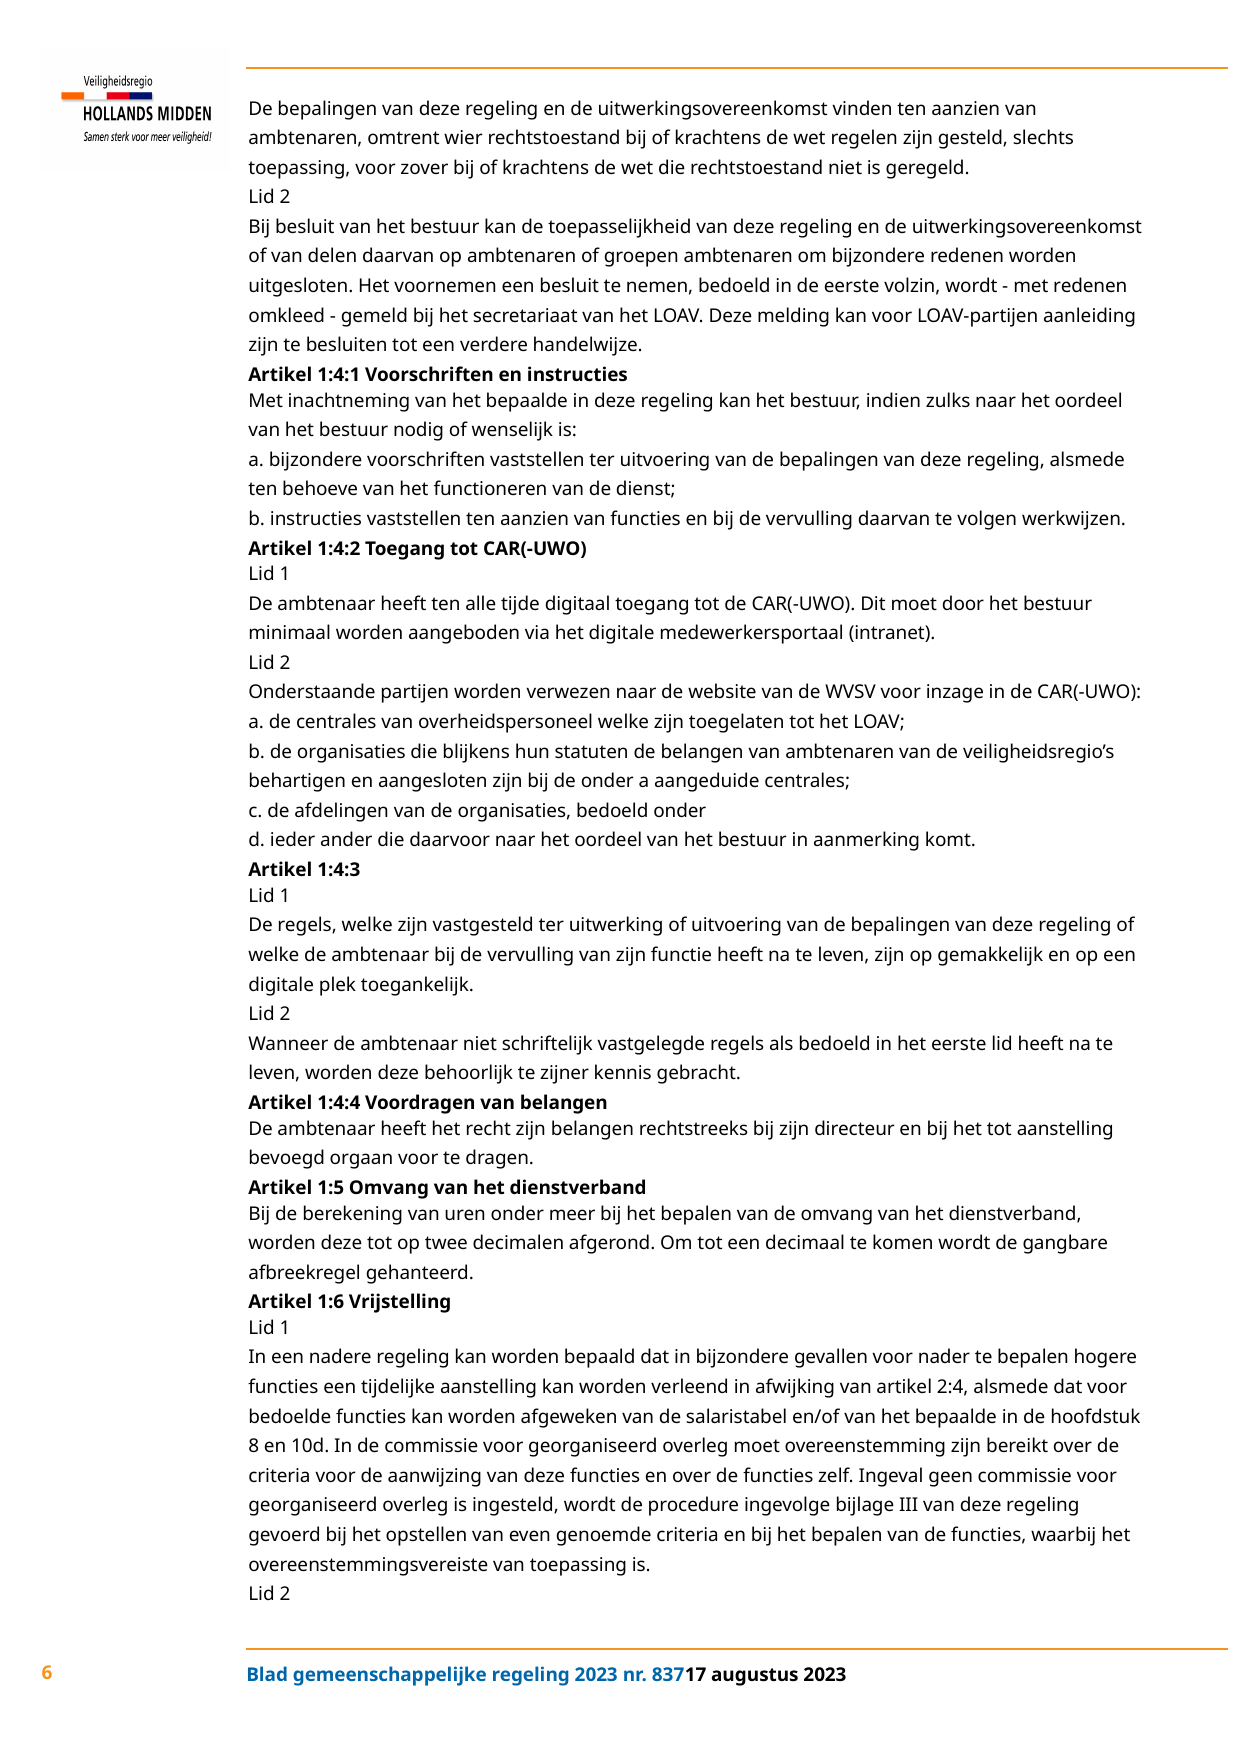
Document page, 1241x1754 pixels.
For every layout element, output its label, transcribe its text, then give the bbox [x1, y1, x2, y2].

text Lid 1 [248, 1314, 1152, 1340]
text Artikel 1:5 Omvang van het dienstverband [248, 1174, 1152, 1200]
text De regels, welke zijn vastgesteld ter uitwerking of uitvoering van de bepalingen van deze regeling of welke de ambtenaar bij de vervulling van zijn functie heeft na te leven, zijn op gemakkelijk en op een digitale plek toegankelijk. [248, 912, 1152, 996]
text c. de afdelingen van de organisaties, bedoeld onder [248, 797, 1152, 823]
text Lid 2 [248, 1580, 1152, 1606]
text Artikel 1:4:1 Voorschriften en instructies [248, 361, 1152, 387]
text Lid 1 [248, 560, 1152, 586]
text De bepalingen van deze regeling en de uitwerkingsovereenkomst vinden ten aanzien van ambtenaren, omtrent wier rechtstoestand bij of krachtens de wet regelen zijn gesteld, slechts toepassing, voor zover bij of krachtens de wet die rechtstoestand niet is geregeld. [248, 95, 1152, 180]
text De ambtenaar heeft het recht zijn belangen rechtstreeks bij zijn directeur en bij het tot aanstelling bevoegd orgaan voor te dragen. [248, 1115, 1152, 1170]
text d. ieder ander die daarvoor naar het oordeel van het bestuur in aanmerking komt. [248, 827, 1152, 852]
text Artikel 1:6 Vrijstelling [248, 1288, 1152, 1314]
text a. de centrales van overheidspersoneel welke zijn toegelaten tot het LOAV; [248, 708, 1152, 734]
text Met inachtneming van het bepaalde in deze regeling kan het bestuur, indien zulks naar het oordeel van het bestuur nodig of wenselijk is: [248, 387, 1152, 442]
text In een nadere regeling kan worden bepaald dat in bijzondere gevallen voor nader te bepalen hogere functies een tijdelijke aanstelling kan worden verleend in afwijking van artikel 2:4, alsmede dat voor bedoelde functies kan worden afgeweken van de salaristabel en/of van het bepaalde in de hoofdstuk 8 en 10d. In de commissie voor georganiseerd overleg moet overeenstemming zijn bereikt over de criteria voor de aanwijzing van deze functies en over de functies zelf. Ingeval geen commissie voor georganiseerd overleg is ingesteld, wordt de procedure ingevolge bijlage III van deze regeling gevoerd bij het opstellen van even genoemde criteria en bij het bepalen van de functies, waarbij het overeenstemmingsvereiste van toepassing is. [248, 1344, 1152, 1577]
text b. de organisaties die blijkens hun statuten de belangen van ambtenaren van de veiligheidsregio’s behartigen en aangesloten zijn bij de onder a aangeduide centrales; [248, 738, 1152, 793]
text a. bijzondere voorschriften vaststellen ter uitvoering van de bepalingen van deze regeling, alsmede ten behoeve van het functioneren van de dienst; [248, 446, 1152, 501]
text Lid 1 [248, 882, 1152, 908]
text Lid 2 [248, 649, 1152, 675]
picture [41, 47, 231, 172]
text Artikel 1:4:3 [248, 856, 1152, 882]
text De ambtenaar heeft ten alle tijde digitaal toegang tot de CAR(-UWO). Dit moet door het bestuur minimaal worden aangeboden via het digitale medewerkersportaal (intranet). [248, 590, 1152, 645]
text Wanneer de ambtenaar niet schriftelijk vastgelegde regels als bedoeld in het eerste lid heeft na te leven, worden deze behoorlijk te zijner kennis gebracht. [248, 1030, 1152, 1085]
text Artikel 1:4:2 Toegang tot CAR(-UWO) [248, 535, 1152, 560]
text Lid 2 [248, 1000, 1152, 1026]
text b. instructies vaststellen ten aanzien van functies en bij de vervulling daarvan te volgen werkwijzen. [248, 505, 1152, 531]
text Lid 2 [248, 183, 1152, 209]
text Bij de berekening van uren onder meer bij het bepalen van de omvang van het dienstverband, worden deze tot op twee decimalen afgerond. Om tot een decimaal te komen wordt de gangbare afbreekregel gehanteerd. [248, 1200, 1152, 1284]
text Onderstaande partijen worden verwezen naar de website van de WVSV voor inzage in de CAR(-UWO): [248, 679, 1152, 704]
text Artikel 1:4:4 Voordragen van belangen [248, 1089, 1152, 1115]
text Bij besluit van het bestuur kan de toepasselijkheid van deze regeling en de uitwerkingsovereenkomst of van delen daarvan op ambtenaren of groepen ambtenaren om bijzondere redenen worden uitgesloten. Het voornemen een besluit te nemen, bedoeld in de eerste volzin, wordt - met redenen omkleed - gemeld bij het secretariaat van het LOAV. Deze melding kan voor LOAV-partijen aanleiding zijn te besluiten tot een verdere handelwijze. [248, 213, 1152, 357]
